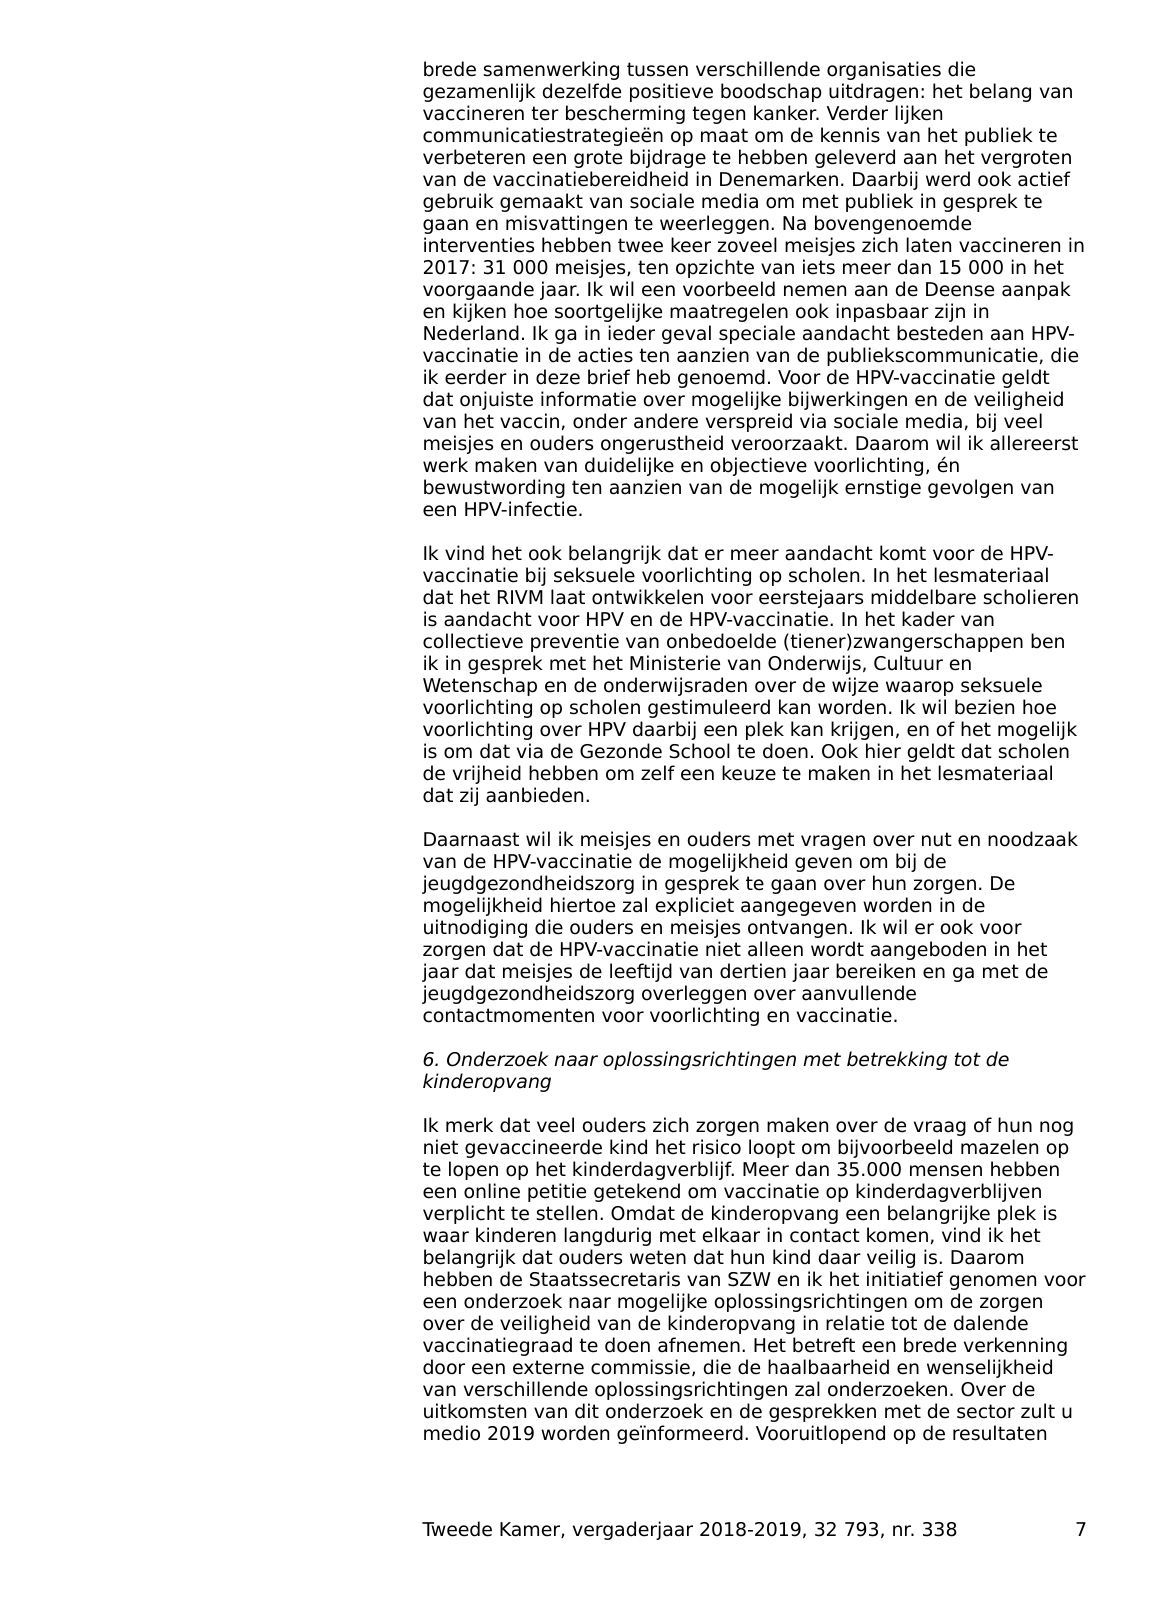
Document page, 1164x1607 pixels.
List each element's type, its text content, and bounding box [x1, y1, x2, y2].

text Ik merk dat veel ouders zich zorgen maken over de vraag of hun nog niet gevaccineerde kind het risico loopt om bijvoorbeeld mazelen op te lopen op het kinderdagverblijf. Meer dan 35.000 mensen hebben een online petitie getekend om vaccinatie op kinderdagverblijven verplicht te stellen. Omdat de kinderopvang een belangrijke plek is waar kinderen langdurig met elkaar in contact komen, vind ik het belangrijk dat ouders weten dat hun kind daar veilig is. Daarom hebben de Staatssecretaris van SZW en ik het initiatief genomen voor een onderzoek naar mogelijke oplossingsrichtingen om de zorgen over de veiligheid van de kinderopvang in relatie tot de dalende vaccinatiegraad te doen afnemen. Het betreft een brede verkenning door een externe commissie, die de haalbaarheid en wenselijkheid van verschillende oplossingsrichtingen zal onderzoeken. Over de uitkomsten van dit onderzoek en de gesprekken met de sector zult u medio 2019 worden geïnformeerd. Vooruitlopend op de resultaten [422, 1115, 1087, 1444]
text brede samenwerking tussen verschillende organisaties die gezamenlijk dezelfde positieve boodschap uitdragen: het belang van vaccineren ter bescherming tegen kanker. Verder lijken communicatiestrategieën op maat om de kennis van het publiek te verbeteren een grote bijdrage te hebben geleverd aan het vergroten van de vaccinatiebereidheid in Denemarken. Daarbij werd ook actief gebruik gemaakt van sociale media om met publiek in gesprek te gaan en misvattingen te weerleggen. Na bovengenoemde interventies hebben twee keer zoveel meisjes zich laten vaccineren in 2017: 31 000 meisjes, ten opzichte van iets meer dan 15 000 in het voorgaande jaar. Ik wil een voorbeeld nemen aan de Deense aanpak en kijken hoe soortgelijke maatregelen ook inpasbaar zijn in Nederland. Ik ga in ieder geval speciale aandacht besteden aan HPV-vaccinatie in de acties ten aanzien van de publiekscommunicatie, die ik eerder in deze brief heb genoemd. Voor de HPV-vaccinatie geldt dat onjuiste informatie over mogelijke bijwerkingen en de veiligheid van het vaccin, onder andere verspreid via sociale media, bij veel meisjes en ouders ongerustheid veroorzaakt. Daarom wil ik allereerst werk maken van duidelijke en objectieve voorlichting, én bewustwording ten aanzien van de mogelijk ernstige gevolgen van een HPV-infectie. [422, 59, 1087, 521]
text Daarnaast wil ik meisjes en ouders met vragen over nut en noodzaak van de HPV-vaccinatie de mogelijkheid geven om bij de jeugdgezondheidszorg in gesprek te gaan over hun zorgen. De mogelijkheid hiertoe zal expliciet aangegeven worden in de uitnodiging die ouders en meisjes ontvangen. Ik wil er ook voor zorgen dat de HPV-vaccinatie niet alleen wordt aangeboden in het jaar dat meisjes de leeftijd van dertien jaar bereiken en ga met de jeugdgezondheidszorg overleggen over aanvullende contactmomenten voor voorlichting en vaccinatie. [422, 829, 1087, 1027]
text Ik vind het ook belangrijk dat er meer aandacht komt voor de HPV-vaccinatie bij seksuele voorlichting op scholen. In het lesmateriaal dat het RIVM laat ontwikkelen voor eerstejaars middelbare scholieren is aandacht voor HPV en de HPV-vaccinatie. In het kader van collectieve preventie van onbedoelde (tiener)zwangerschappen ben ik in gesprek met het Ministerie van Onderwijs, Cultuur en Wetenschap en de onderwijsraden over de wijze waarop seksuele voorlichting op scholen gestimuleerd kan worden. Ik wil bezien hoe voorlichting over HPV daarbij een plek kan krijgen, en of het mogelijk is om dat via de Gezonde School te doen. Ook hier geldt dat scholen de vrijheid hebben om zelf een keuze te maken in het lesmateriaal dat zij aanbieden. [422, 543, 1087, 807]
subtitle 6. Onderzoek naar oplossingsrichtingen met betrekking tot de kinderopvang [422, 1049, 1087, 1093]
